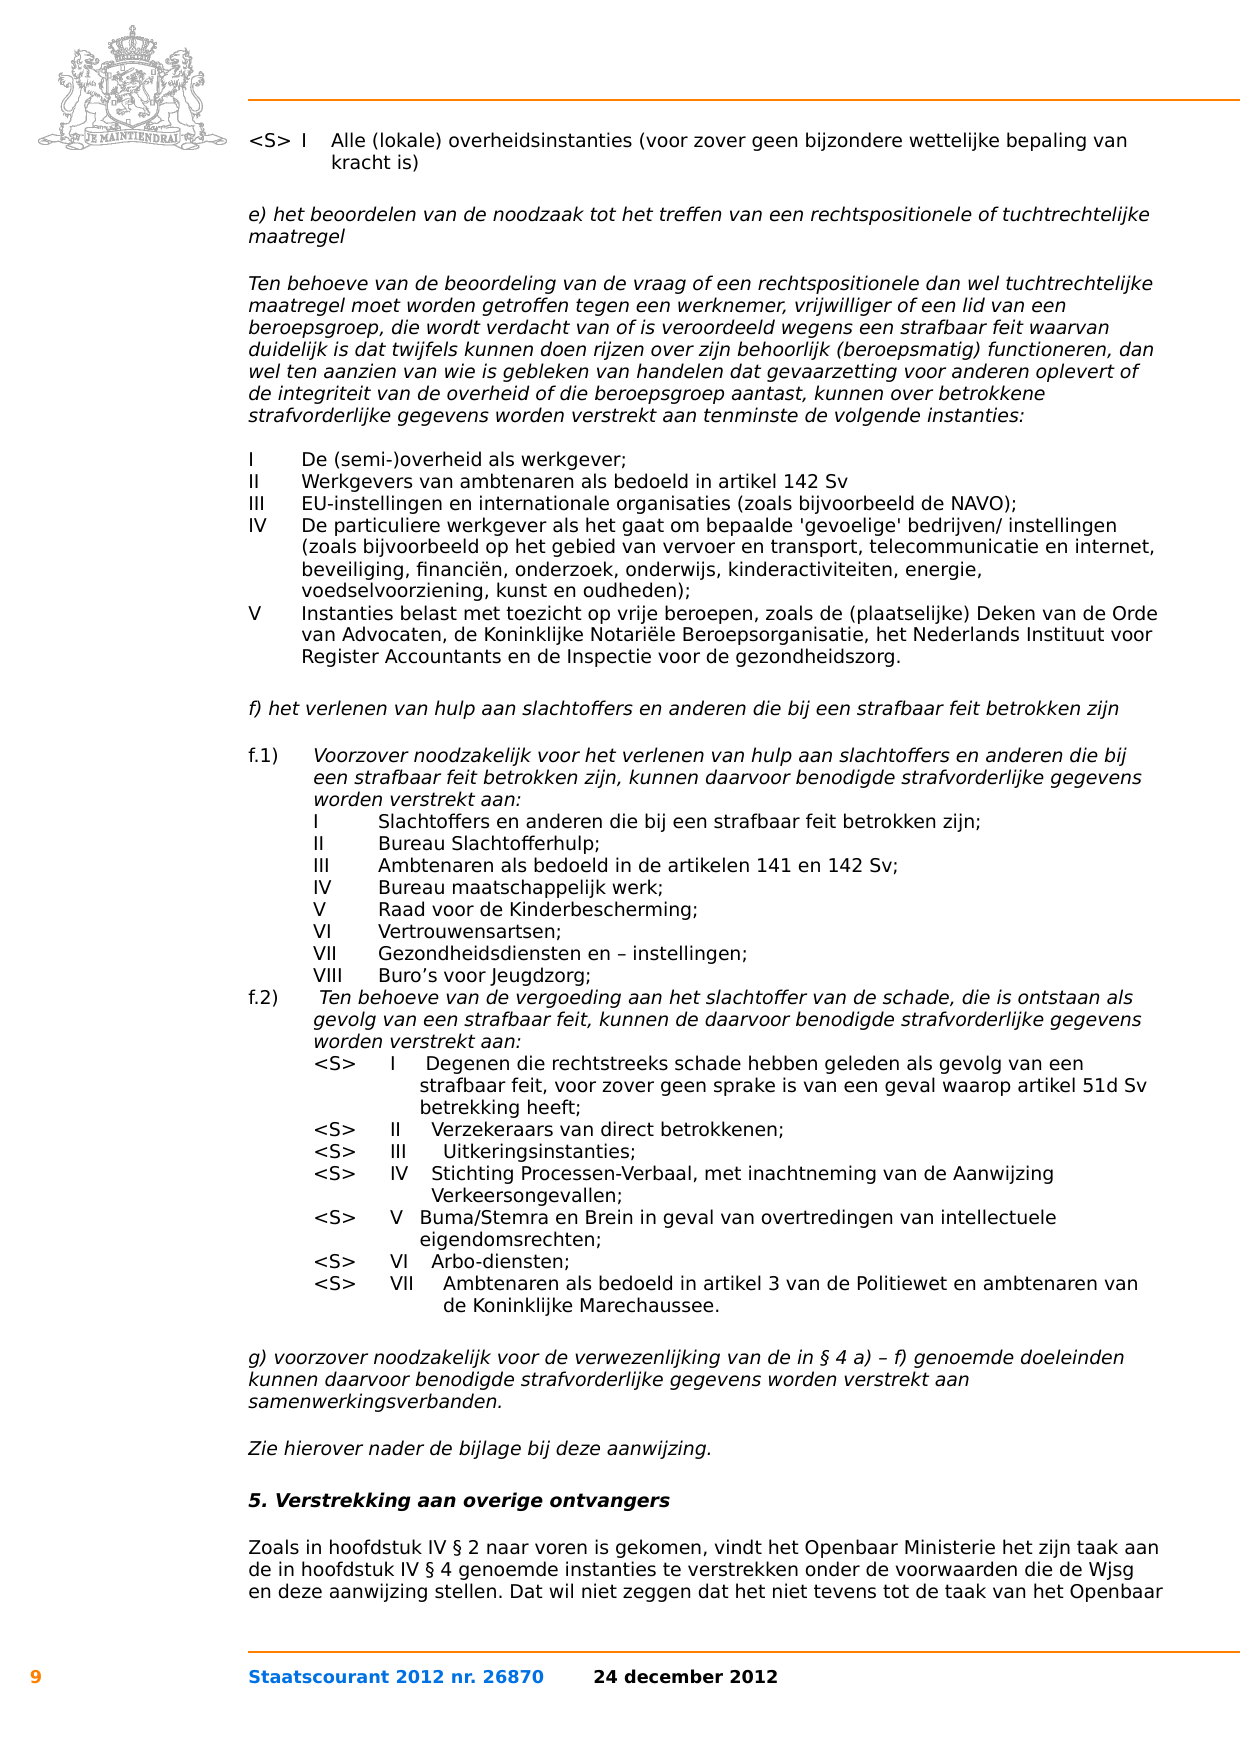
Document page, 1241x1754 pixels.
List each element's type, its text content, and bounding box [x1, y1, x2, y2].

text <S> VII Ambtenaren als bedoeld in artikel 3 van de Politiewet en ambtenaren van de Koninklijke Marechaussee. [313, 1273, 1163, 1317]
subtitle e) het beoordelen van de noodzaak tot het treffen van een rechtspositionele of tuchtrechtelijke maatregel [248, 204, 1163, 248]
text Zoals in hoofdstuk IV § 2 naar voren is gekomen, vindt het Openbaar Ministerie het zijn taak aan de in hoofdstuk IV § 4 genoemde instanties te verstrekken onder de voorwaarden die de Wjsg en deze aanwijzing stellen. Dat wil niet zeggen dat het niet tevens tot de taak van het Openbaar [248, 1537, 1163, 1603]
text V Raad voor de Kinderbescherming; [313, 899, 1163, 921]
text III Ambtenaren als bedoeld in de artikelen 141 en 142 Sv; [313, 855, 1163, 877]
text VI Vertrouwensartsen; [313, 921, 1163, 943]
text V Instanties belast met toezicht op vrije beroepen, zoals de (plaatselijke) Deken van de Orde van Advocaten, de Koninklijke Notariële Beroepsorganisatie, het Nederlands Instituut voor Register Accountants en de Inspectie voor de gezondheidszorg. [248, 602, 1163, 668]
text II Werkgevers van ambtenaren als bedoeld in artikel 142 Sv [248, 471, 1163, 492]
text <S> I Degenen die rechtstreeks schade hebben geleden als gevolg van een strafbaar feit, voor zover geen sprake is van een geval waarop artikel 51d Sv betrekking heeft; [313, 1053, 1163, 1119]
text <S> V Buma/Stemra en Brein in geval van overtredingen van intellectuele eigendomsrechten; [313, 1207, 1163, 1251]
text <S> I Alle (lokale) overheidsinstanties (voor zover geen bijzondere wettelijke bepaling van kracht is) [248, 130, 1163, 174]
text I De (semi-)overheid als werkgever; [248, 448, 1163, 471]
text II Bureau Slachtofferhulp; [313, 833, 1163, 855]
subtitle g) voorzover noodzakelijk voor de verwezenlijking van de in § 4 a) – f) genoemde doeleinden kunnen daarvoor benodigde strafvorderlijke gegevens worden verstrekt aan samenwerkingsverbanden. [248, 1347, 1163, 1413]
text IV Bureau maatschappelijk werk; [313, 877, 1163, 899]
text <S> II Verzekeraars van direct betrokkenen; [313, 1119, 1163, 1141]
text Ten behoeve van de beoordeling van de vraag of een rechtspositionele dan wel tuchtrechtelijke maatregel moet worden getroffen tegen een werknemer, vrijwilliger of een lid van een beroepsgroep, die wordt verdacht van of is veroordeeld wegens een strafbaar feit waarvan duidelijk is dat twijfels kunnen doen rijzen over zijn behoorlijk (beroepsmatig) functioneren, dan wel ten aanzien van wie is gebleken van handelen dat gevaarzetting voor anderen oplevert of de integriteit van de overheid of die beroepsgroep aantast, kunnen over betrokkene strafvorderlijke gegevens worden verstrekt aan tenminste de volgende instanties: [248, 273, 1163, 427]
text f.1) Voorzover noodzakelijk voor het verlenen van hulp aan slachtoffers en anderen die bij een strafbaar feit betrokken zijn, kunnen daarvoor benodigde strafvorderlijke gegevens worden verstrekt aan: [248, 745, 1163, 811]
text VIII Buro’s voor Jeugdzorg; [313, 965, 1163, 987]
text f.2) Ten behoeve van de vergoeding aan het slachtoffer van de schade, die is ontstaan als gevolg van een strafbaar feit, kunnen de daarvoor benodigde strafvorderlijke gegevens worden verstrekt aan: [248, 987, 1163, 1053]
text III EU-instellingen en internationale organisaties (zoals bijvoorbeeld de NAVO); [248, 492, 1163, 514]
text <S> VI Arbo-diensten; [313, 1251, 1163, 1273]
text <S> IV Stichting Processen-Verbaal, met inachtneming van de Aanwijzing Verkeersongevallen; [313, 1163, 1163, 1207]
subtitle 5. Verstrekking aan overige ontvangers [248, 1490, 1163, 1512]
text VII Gezondheidsdiensten en – instellingen; [313, 943, 1163, 965]
picture [38, 25, 227, 150]
text I Slachtoffers en anderen die bij een strafbaar feit betrokken zijn; [313, 811, 1163, 833]
text IV De particuliere werkgever als het gaat om bepaalde 'gevoelige' bedrijven/ instellingen (zoals bijvoorbeeld op het gebied van vervoer en transport, telecommunicatie en internet, beveiliging, financiën, onderzoek, onderwijs, kinderactiviteiten, energie, voedselvoorziening, kunst en oudheden); [248, 514, 1163, 602]
subtitle f) het verlenen van hulp aan slachtoffers en anderen die bij een strafbaar feit betrokken zijn [248, 698, 1163, 720]
text <S> III Uitkeringsinstanties; [313, 1141, 1163, 1163]
text Zie hierover nader de bijlage bij deze aanwijzing. [248, 1438, 1163, 1460]
